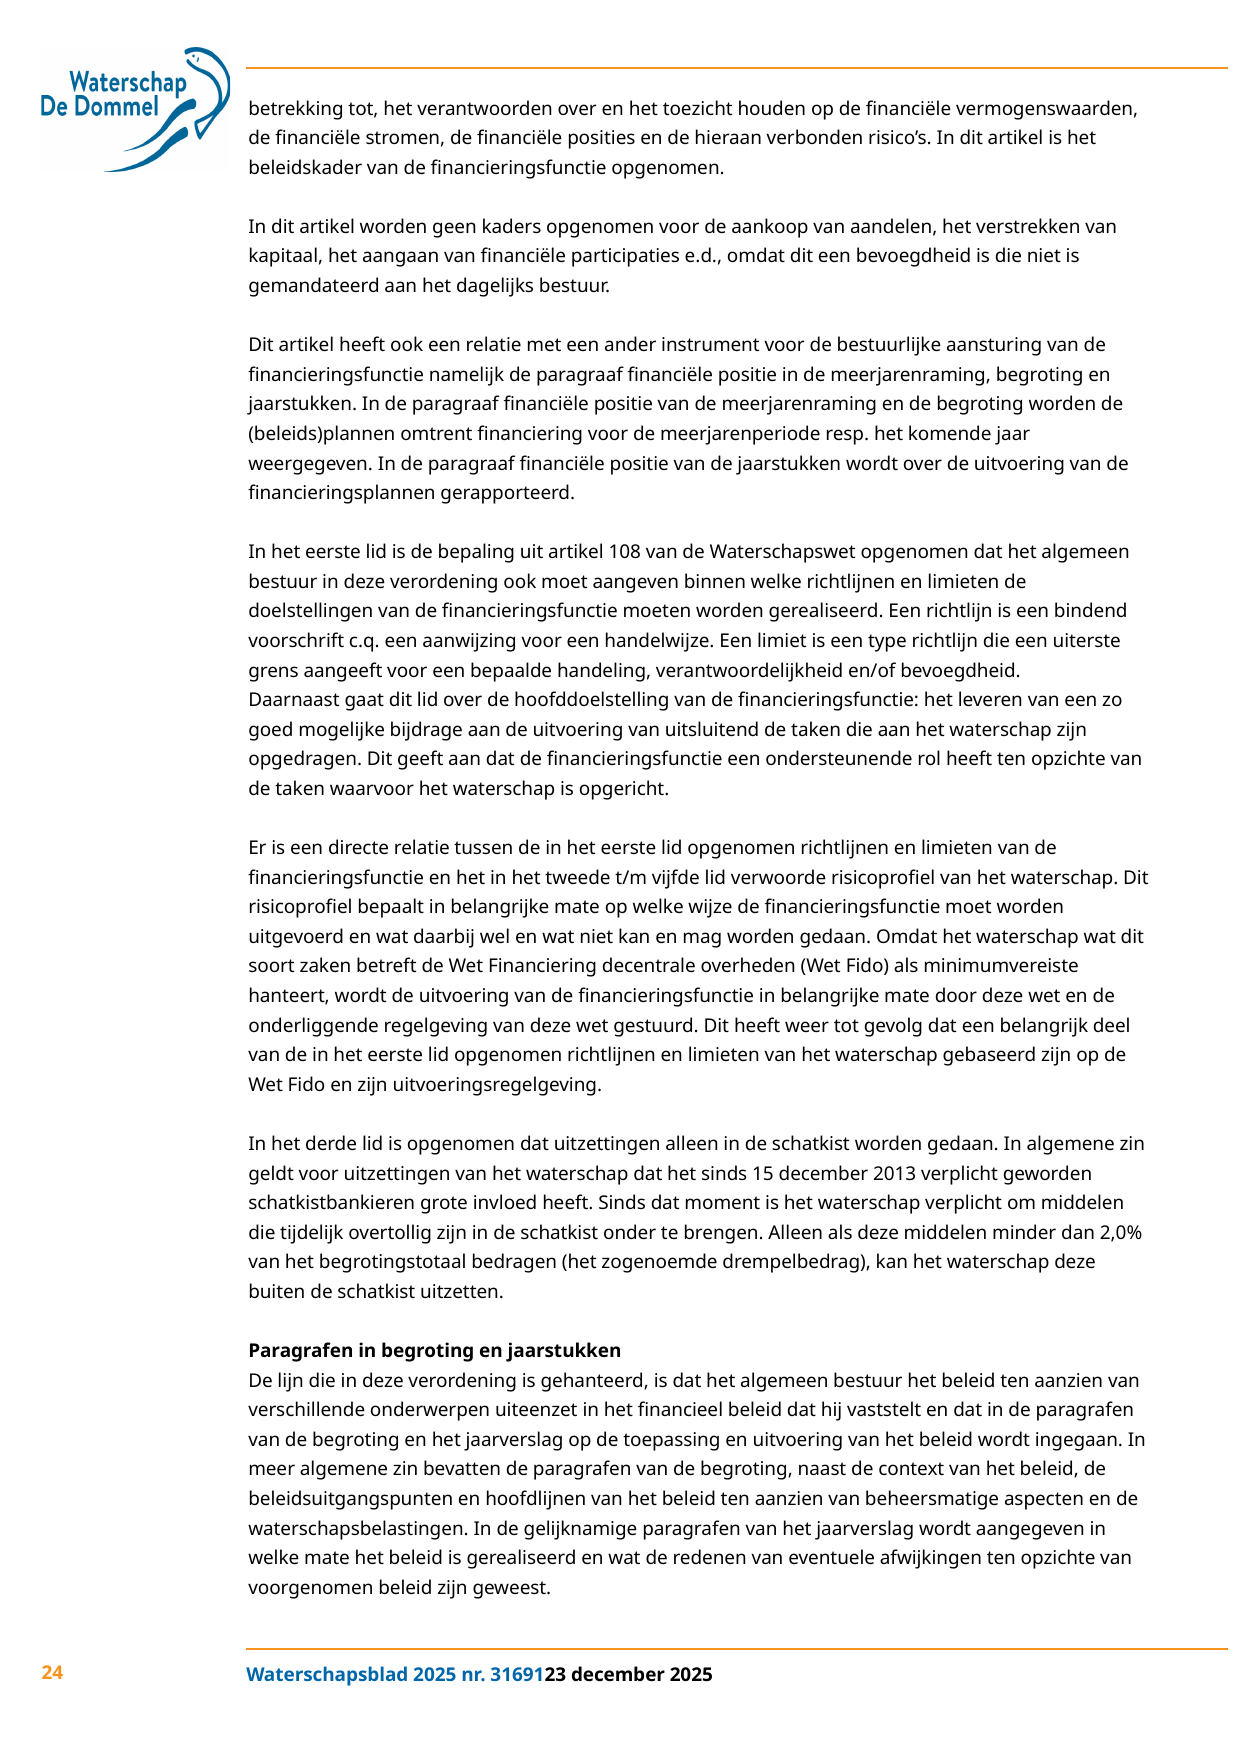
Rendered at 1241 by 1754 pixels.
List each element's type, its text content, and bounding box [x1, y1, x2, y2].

text Dit artikel heeft ook een relatie met een ander instrument voor de bestuurlijke aansturing van de financieringsfunctie namelijk de paragraaf financiële positie in de meerjarenraming, begroting en jaarstukken. In de paragraaf financiële positie van de meerjarenraming en de begroting worden de (beleids)plannen omtrent financiering voor de meerjarenperiode resp. het komende jaar weergegeven. In de paragraaf financiële positie van de jaarstukken wordt over de uitvoering van de financieringsplannen gerapporteerd. [248, 331, 1152, 505]
text De lijn die in deze verordening is gehanteerd, is dat het algemeen bestuur het beleid ten aanzien van verschillende onderwerpen uiteenzet in het financieel beleid dat hij vaststelt en dat in de paragrafen van de begroting en het jaarverslag op de toepassing en uitvoering van het beleid wordt ingegaan. In meer algemene zin bevatten de paragrafen van de begroting, naast de context van het beleid, de beleidsuitgangspunten en hoofdlijnen van het beleid ten aanzien van beheersmatige aspecten en de waterschapsbelastingen. In de gelijknamige paragrafen van het jaarverslag wordt aangegeven in welke mate het beleid is gerealiseerd en wat de redenen van eventuele afwijkingen ten opzichte van voorgenomen beleid zijn geweest. [248, 1367, 1152, 1600]
text Er is een directe relatie tussen de in het eerste lid opgenomen richtlijnen en limieten van de financieringsfunctie en het in het tweede t/m vijfde lid verwoorde risicoprofiel van het waterschap. Dit risicoprofiel bepaalt in belangrijke mate op welke wijze de financieringsfunctie moet worden uitgevoerd en wat daarbij wel en wat niet kan en mag worden gedaan. Omdat het waterschap wat dit soort zaken betreft de Wet Financiering decentrale overheden (Wet Fido) als minimumvereiste hanteert, wordt de uitvoering van de financieringsfunctie in belangrijke mate door deze wet en de onderliggende regelgeving van deze wet gestuurd. Dit heeft weer tot gevolg dat een belangrijk deel van de in het eerste lid opgenomen richtlijnen en limieten van het waterschap gebaseerd zijn op de Wet Fido en zijn uitvoeringsregelgeving. [248, 834, 1152, 1097]
text In het eerste lid is de bepaling uit artikel 108 van de Waterschapswet opgenomen dat het algemeen bestuur in deze verordening ook moet aangeven binnen welke richtlijnen en limieten de doelstellingen van de financieringsfunctie moeten worden gerealiseerd. Een richtlijn is een bindend voorschrift c.q. een aanwijzing voor een handelwijze. Een limiet is een type richtlijn die een uiterste grens aangeeft voor een bepaalde handeling, verantwoordelijkheid en/of bevoegdheid. [248, 538, 1152, 683]
picture [41, 47, 231, 172]
picture [45, 99, 51, 111]
picture [204, 47, 231, 76]
text betrekking tot, het verantwoorden over en het toezicht houden op de financiële vermogenswaarden, de financiële stromen, de financiële posities en de hieraan verbonden risico’s. In dit artikel is het beleidskader van de financieringsfunctie opgenomen. [248, 95, 1152, 180]
text In het derde lid is opgenomen dat uitzettingen alleen in de schatkist worden gedaan. In algemene zin geldt voor uitzettingen van het waterschap dat het sinds 15 december 2013 verplicht geworden schatkistbankieren grote invloed heeft. Sinds dat moment is het waterschap verplicht om middelen die tijdelijk overtollig zijn in de schatkist onder te brengen. Alleen als deze middelen minder dan 2,0% van het begrotingstotaal bedragen (het zogenoemde drempelbedrag), kan het waterschap deze buiten de schatkist uitzetten. [248, 1130, 1152, 1304]
text In dit artikel worden geen kaders opgenomen voor de aankoop van aandelen, het verstrekken van kapitaal, het aangaan van financiële participaties e.d., omdat dit een bevoegdheid is die niet is gemandateerd aan het dagelijks bestuur. [248, 213, 1152, 298]
text Paragrafen in begroting en jaarstukken [248, 1337, 1152, 1363]
picture [198, 118, 210, 131]
text Daarnaast gaat dit lid over de hoofddoelstelling van de financieringsfunctie: het leveren van een zo goed mogelijke bijdrage aan de uitvoering van uitsluitend de taken die aan het waterschap zijn opgedragen. Dit geeft aan dat de financieringsfunctie een ondersteunende rol heeft ten opzichte van de taken waarvoor het waterschap is opgericht. [248, 686, 1152, 801]
